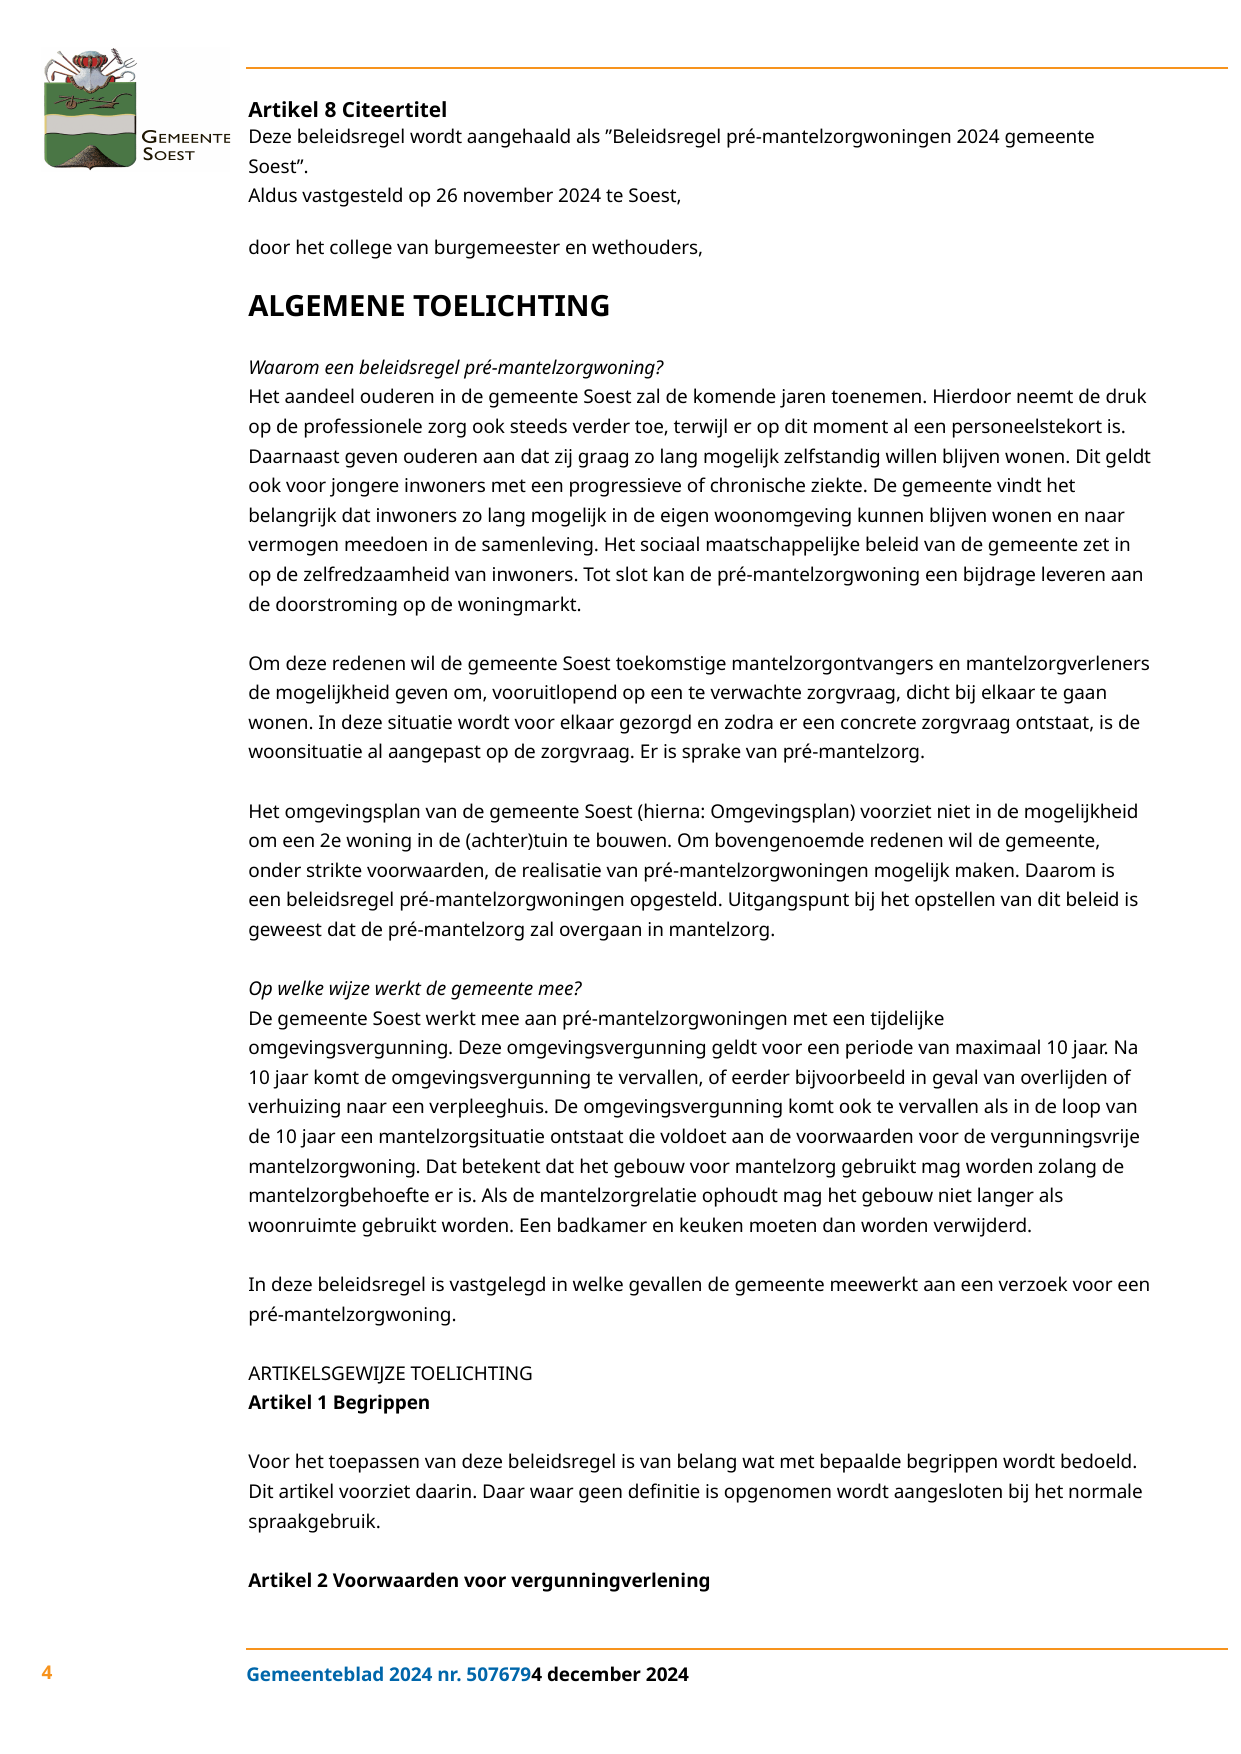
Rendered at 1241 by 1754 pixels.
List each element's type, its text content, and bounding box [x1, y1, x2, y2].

text Artikel 8 Citeertitel [248, 95, 1152, 123]
text door het college van burgemeester en wethouders, [248, 234, 1152, 259]
text Het omgevingsplan van de gemeente Soest (hierna: Omgevingsplan) voorziet niet in de mogelijkheid om een 2e woning in de (achter)tuin te bouwen. Om bovengenoemde redenen wil de gemeente, onder strikte voorwaarden, de realisatie van pré-mantelzorgwoningen mogelijk maken. Daarom is een beleidsregel pré-mantelzorgwoningen opgesteld. Uitgangspunt bij het opstellen van dit beleid is geweest dat de pré-mantelzorg zal overgaan in mantelzorg. [248, 798, 1152, 942]
text ARTIKELSGEWIJZE TOELICHTING [248, 1360, 1152, 1386]
text In deze beleidsregel is vastgelegd in welke gevallen de gemeente meewerkt aan een verzoek voor een pré-mantelzorgwoning. [248, 1271, 1152, 1327]
text Voor het toepassen van deze beleidsregel is van belang wat met bepaalde begrippen wordt bedoeld. Dit artikel voorziet daarin. Daar waar geen definitie is opgenomen wordt aangesloten bij het normale spraakgebruik. [248, 1449, 1152, 1534]
text Aldus vastgesteld op 26 november 2024 te Soest, [248, 182, 1152, 208]
picture [41, 47, 231, 172]
text Het aandeel ouderen in de gemeente Soest zal de komende jaren toenemen. Hierdoor neemt de druk op de professionele zorg ook steeds verder toe, terwijl er op dit moment al een personeelstekort is. Daarnaast geven ouderen aan dat zij graag zo lang mogelijk zelfstandig willen blijven wonen. Dit geldt ook voor jongere inwoners met een progressieve of chronische ziekte. De gemeente vindt het belangrijk dat inwoners zo lang mogelijk in de eigen woonomgeving kunnen blijven wonen en naar vermogen meedoen in de samenleving. Het sociaal maatschappelijke beleid van de gemeente zet in op de zelfredzaamheid van inwoners. Tot slot kan de pré-mantelzorgwoning een bijdrage leveren aan de doorstroming op de woningmarkt. [248, 384, 1152, 617]
text Waarom een beleidsregel pré-mantelzorgwoning? [248, 354, 1152, 380]
text Artikel 2 Voorwaarden voor vergunningverlening [248, 1567, 1152, 1593]
text Deze beleidsregel wordt aangehaald als ”Beleidsregel pré-mantelzorgwoningen 2024 gemeente Soest”. [248, 123, 1152, 178]
text Om deze redenen wil de gemeente Soest toekomstige mantelzorgontvangers en mantelzorgverleners de mogelijkheid geven om, vooruitlopend op een te verwachte zorgvraag, dicht bij elkaar te gaan wonen. In deze situatie wordt voor elkaar gezorgd en zodra er een concrete zorgvraag ontstaat, is de woonsituatie al aangepast op de zorgvraag. Er is sprake van pré-mantelzorg. [248, 650, 1152, 764]
text Op welke wijze werkt de gemeente mee? [248, 975, 1152, 1001]
text Artikel 1 Begrippen [248, 1389, 1152, 1415]
text ALGEMENE TOELICHTING [248, 285, 1152, 325]
text De gemeente Soest werkt mee aan pré-mantelzorgwoningen met een tijdelijke omgevingsvergunning. Deze omgevingsvergunning geldt voor een periode van maximaal 10 jaar. Na 10 jaar komt de omgevingsvergunning te vervallen, of eerder bijvoorbeeld in geval van overlijden of verhuizing naar een verpleeghuis. De omgevingsvergunning komt ook te vervallen als in de loop van de 10 jaar een mantelzorgsituatie ontstaat die voldoet aan de voorwaarden voor de vergunningsvrije mantelzorgwoning. Dat betekent dat het gebouw voor mantelzorg gebruikt mag worden zolang de mantelzorgbehoefte er is. Als de mantelzorgrelatie ophoudt mag het gebouw niet langer als woonruimte gebruikt worden. Een badkamer en keuken moeten dan worden verwijderd. [248, 1005, 1152, 1238]
